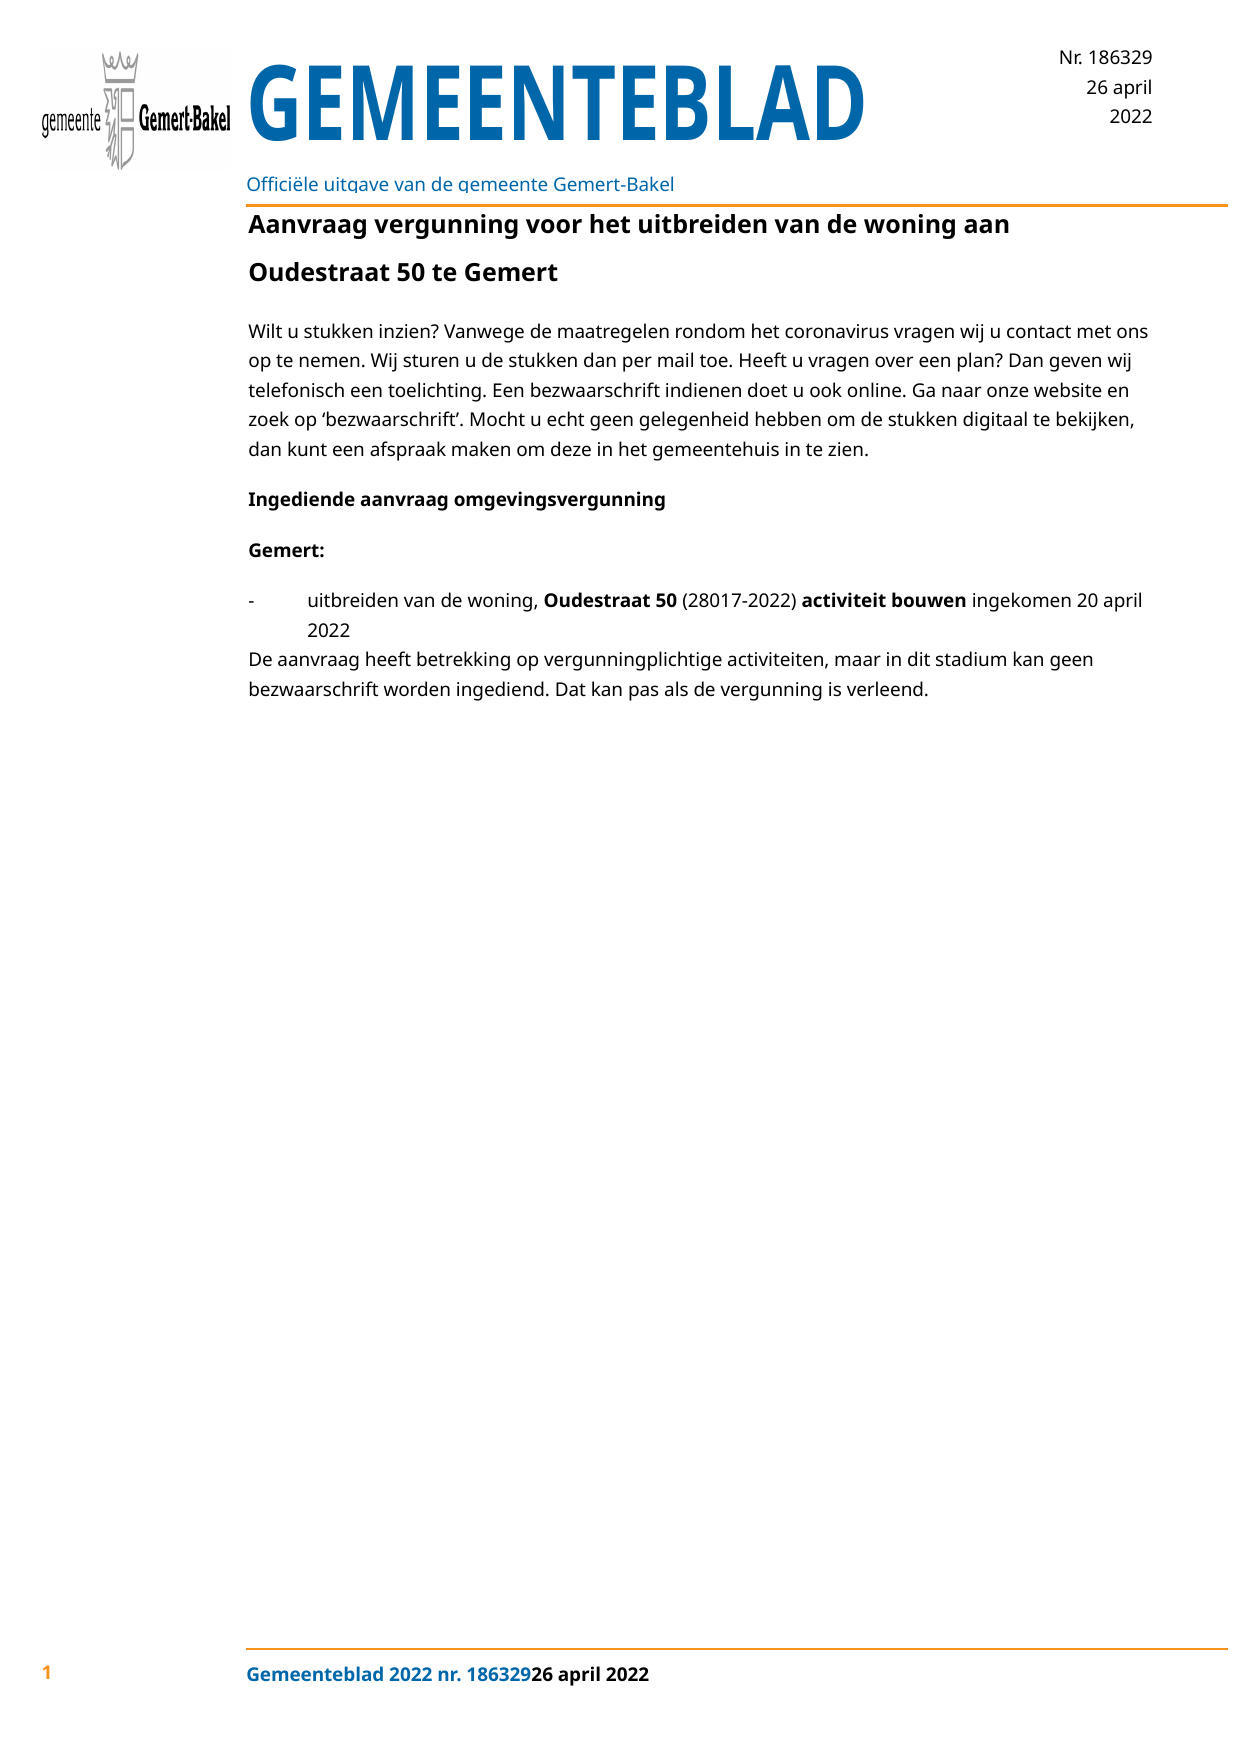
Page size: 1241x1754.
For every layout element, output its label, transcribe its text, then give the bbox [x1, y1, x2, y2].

picture [41, 47, 231, 172]
text Aanvraag vergunning voor het uitbreiden van de woning aan Oudestraat 50 te Gemert [248, 207, 1152, 288]
text Ingediende aanvraag omgevingsvergunning [248, 487, 1152, 512]
text Wilt u stukken inzien? Vanwege de maatregelen rondom het coronavirus vragen wij u contact met ons op te nemen. Wij sturen u de stukken dan per mail toe. Heeft u vragen over een plan? Dan geven wij telefonisch een toelichting. Een bezwaarschrift indienen doet u ook online. Ga naar onze website en zoek op ‘bezwaarschrift’. Mocht u echt geen gelegenheid hebben om de stukken digitaal te bekijken, dan kunt een afspraak maken om deze in het gemeentehuis in te zien. [248, 318, 1152, 462]
text Gemert: [248, 537, 1152, 563]
text De aanvraag heeft betrekking op vergunningplichtige activiteiten, maar in dit stadium kan geen bezwaarschrift worden ingediend. Dat kan pas als de vergunning is verleend. [248, 647, 1152, 702]
list uitbreiden van de woning, Oudestraat 50 (28017-2022) activiteit bouwen ingekomen 20 april 2022 [248, 587, 1152, 643]
